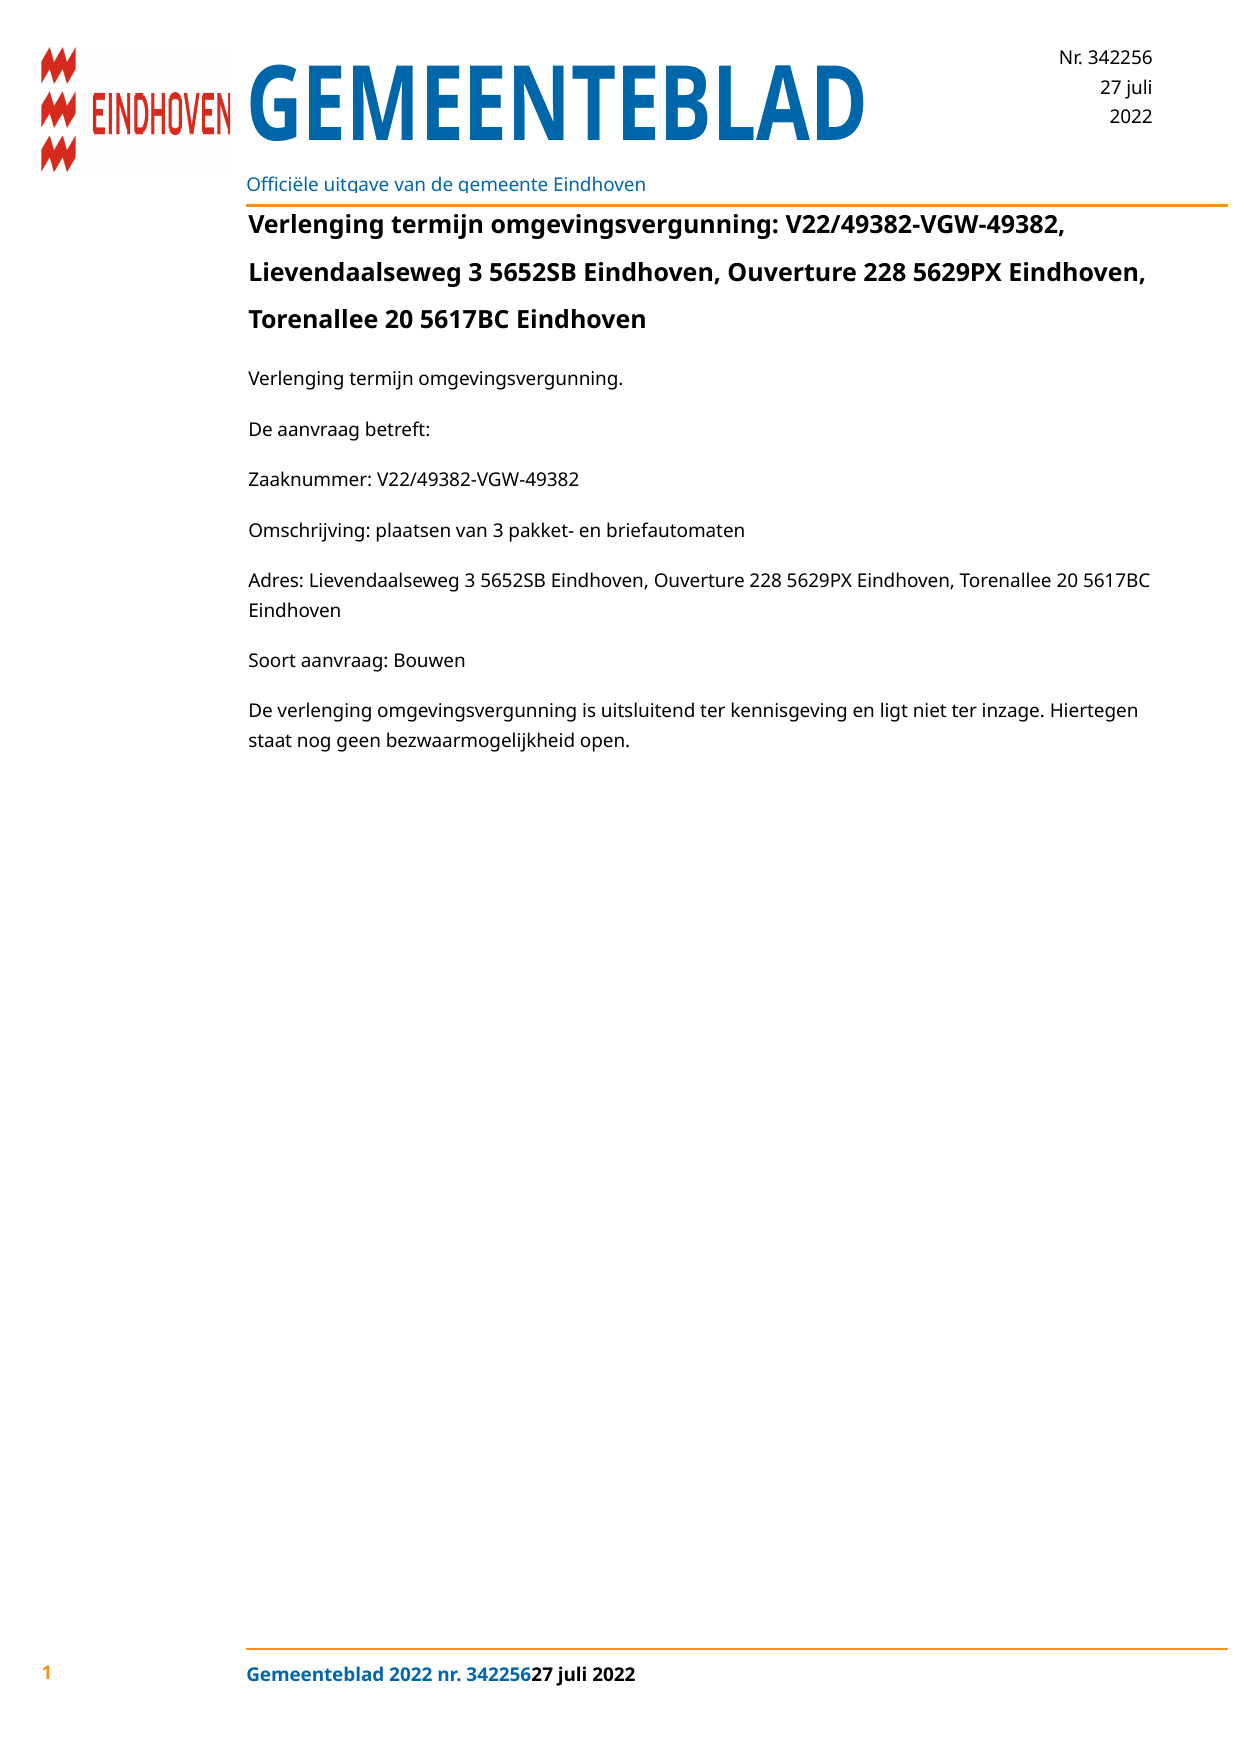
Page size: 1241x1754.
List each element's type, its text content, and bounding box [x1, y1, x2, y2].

text Zaaknummer: V22/49382-VGW-49382 [248, 466, 1152, 492]
text Verlenging termijn omgevingsvergunning. [248, 366, 1152, 391]
text De aanvraag betreft: [248, 416, 1152, 442]
picture [41, 47, 231, 172]
text Omschrijving: plaatsen van 3 pakket- en briefautomaten [248, 517, 1152, 542]
text Soort aanvraag: Bouwen [248, 647, 1152, 673]
text De verlenging omgevingsvergunning is uitsluitend ter kennisgeving en ligt niet ter inzage. Hiertegen staat nog geen bezwaarmogelijkheid open. [248, 698, 1152, 753]
text Verlenging termijn omgevingsvergunning: V22/49382-VGW-49382, Lievendaalseweg 3 5652SB Eindhoven, Ouverture 228 5629PX Eindhoven, Torenallee 20 5617BC Eindhoven [248, 207, 1152, 336]
text Adres: Lievendaalseweg 3 5652SB Eindhoven, Ouverture 228 5629PX Eindhoven, Torenallee 20 5617BC Eindhoven [248, 567, 1152, 622]
